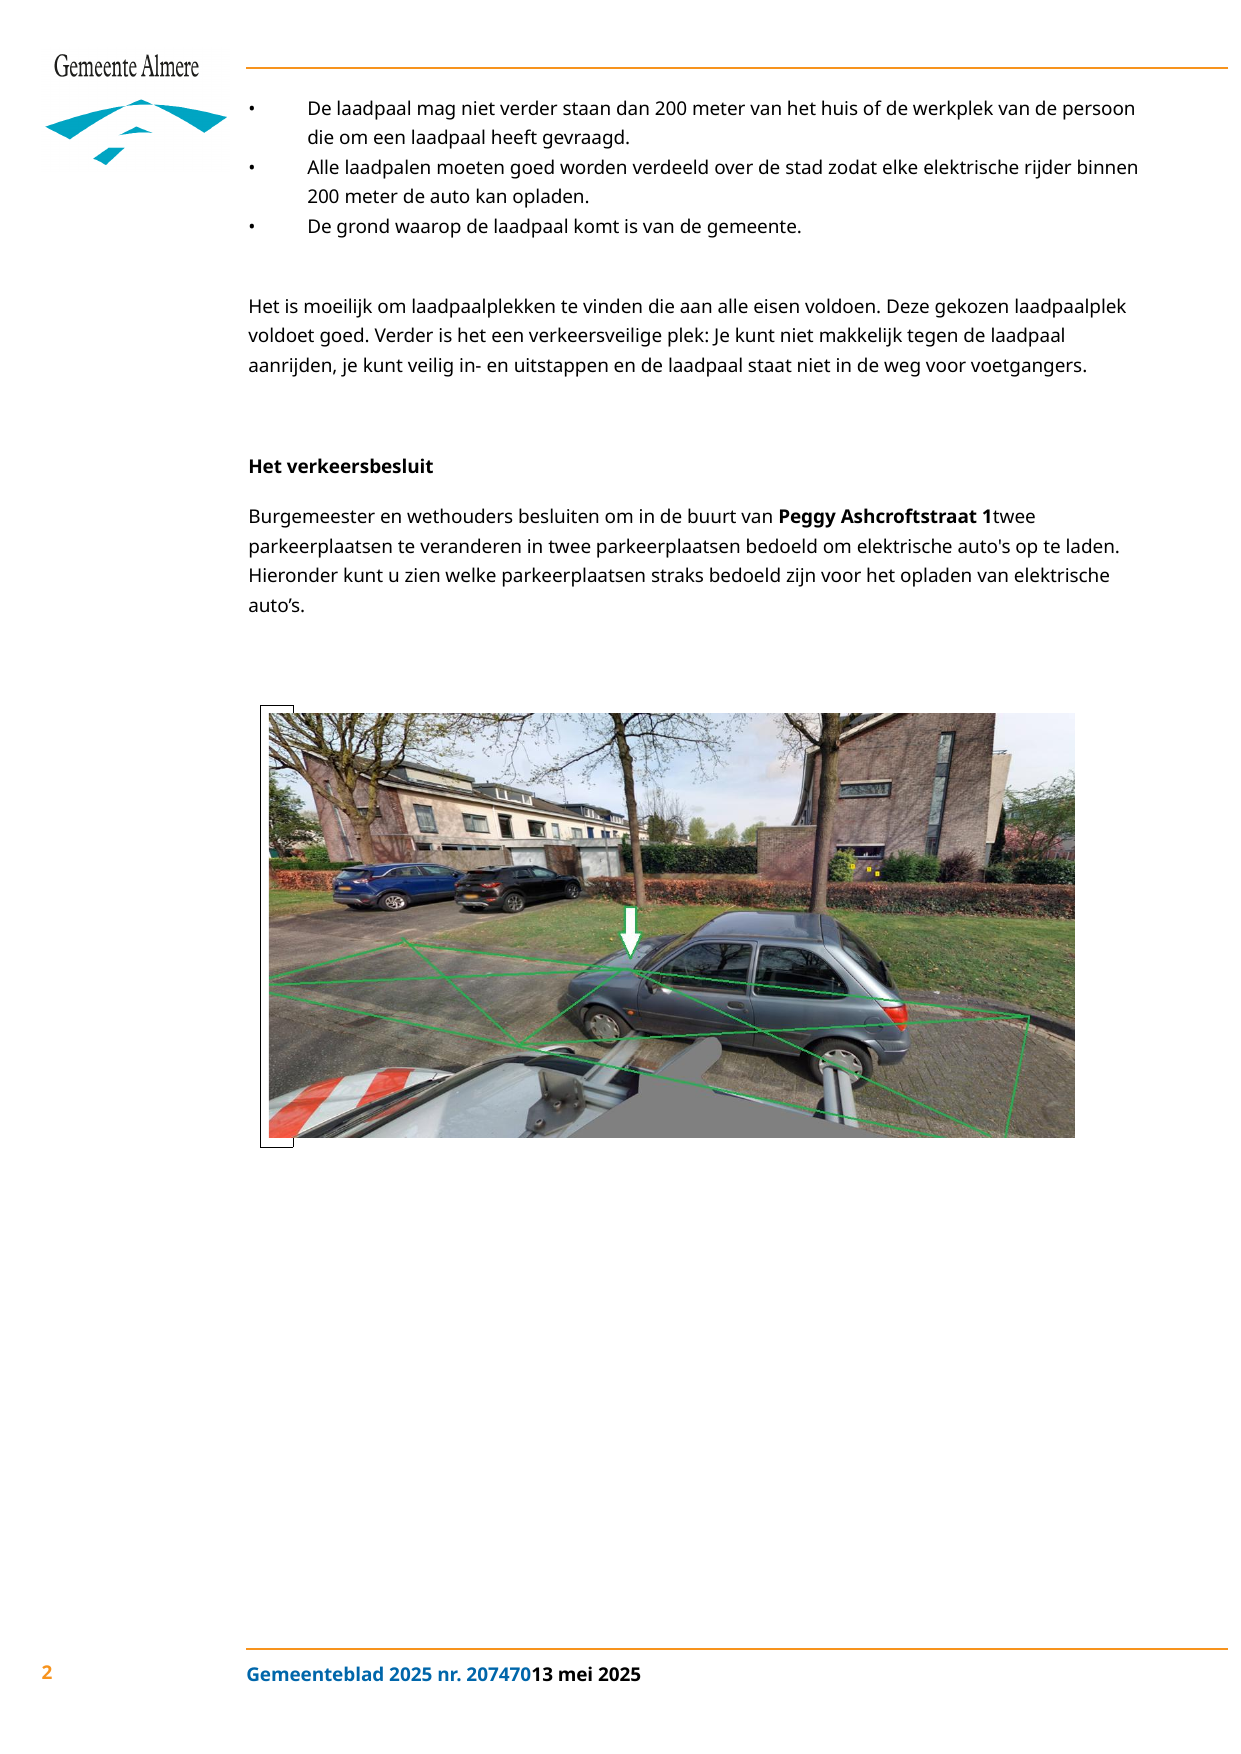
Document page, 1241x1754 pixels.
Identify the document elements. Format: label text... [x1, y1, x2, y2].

picture [268, 713, 1075, 1138]
text Het is moeilijk om laadpaalplekken te vinden die aan alle eisen voldoen. Deze gekozen laadpaalplek voldoet goed. Verder is het een verkeersveilige plek: Je kunt niet makkelijk tegen de laadpaal aanrijden, je kunt veilig in- en uitstappen en de laadpaal staat niet in de weg voor voetgangers. [248, 293, 1152, 378]
picture [41, 47, 231, 172]
list De laadpaal mag niet verder staan dan 200 meter van het huis of de werkplek van de persoon die om een laadpaal heeft gevraagd. [248, 95, 1152, 150]
list Alle laadpalen moeten goed worden verdeeld over de stad zodat elke elektrische rijder binnen 200 meter de auto kan opladen. [248, 154, 1152, 209]
text Het verkeersbesluit [248, 453, 1152, 479]
list De grond waarop de laadpaal komt is van de gemeente. [248, 213, 1152, 239]
text Burgemeester en wethouders besluiten om in de buurt van Peggy Ashcroftstraat 1twee parkeerplaatsen te veranderen in twee parkeerplaatsen bedoeld om elektrische auto's op te laden. Hieronder kunt u zien welke parkeerplaatsen straks bedoeld zijn voor het opladen van elektrische auto’s. [248, 503, 1152, 618]
